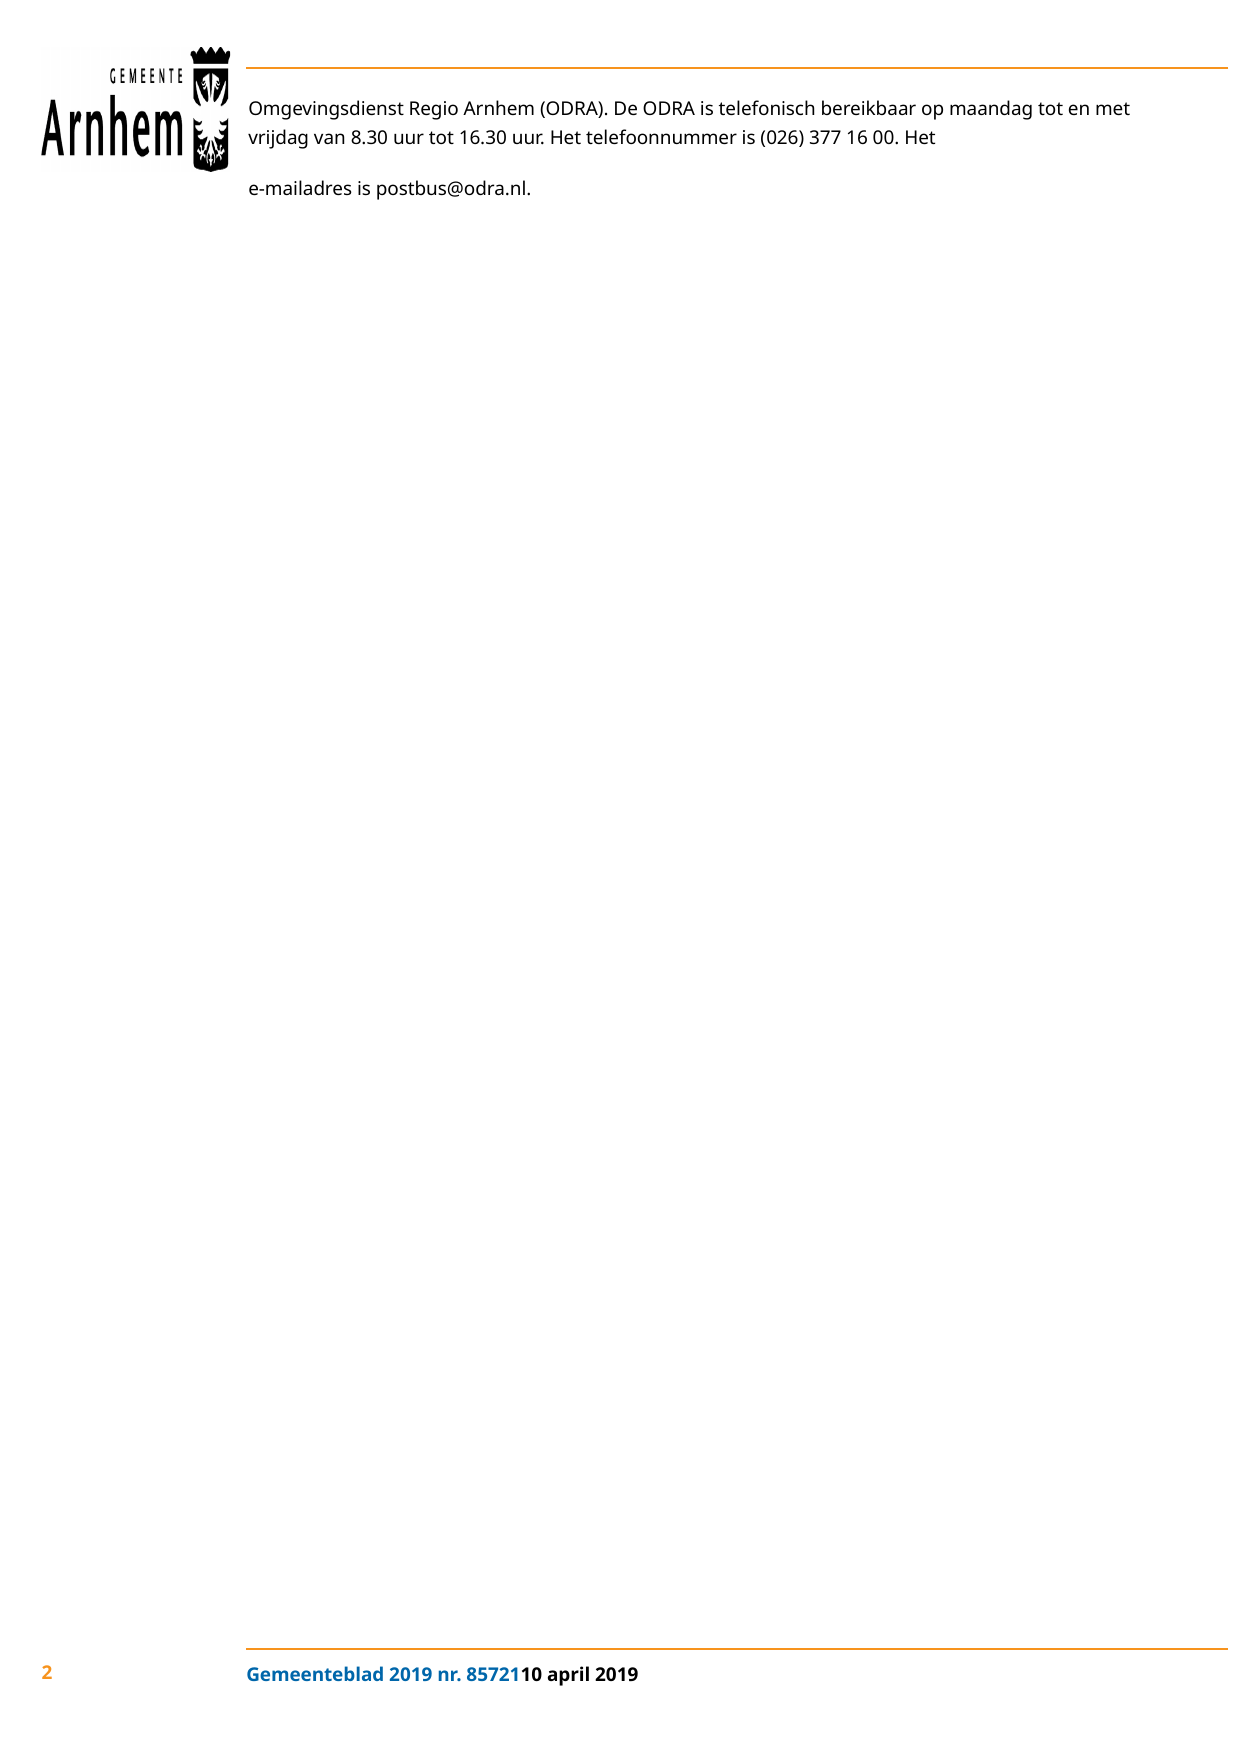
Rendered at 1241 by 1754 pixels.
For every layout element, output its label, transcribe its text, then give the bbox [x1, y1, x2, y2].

text e-mailadres is postbus@odra.nl. [248, 175, 1152, 201]
picture [41, 47, 231, 172]
text Omgevingsdienst Regio Arnhem (ODRA). De ODRA is telefonisch bereikbaar op maandag tot en met vrijdag van 8.30 uur tot 16.30 uur. Het telefoonnummer is (026) 377 16 00. Het [248, 95, 1152, 150]
